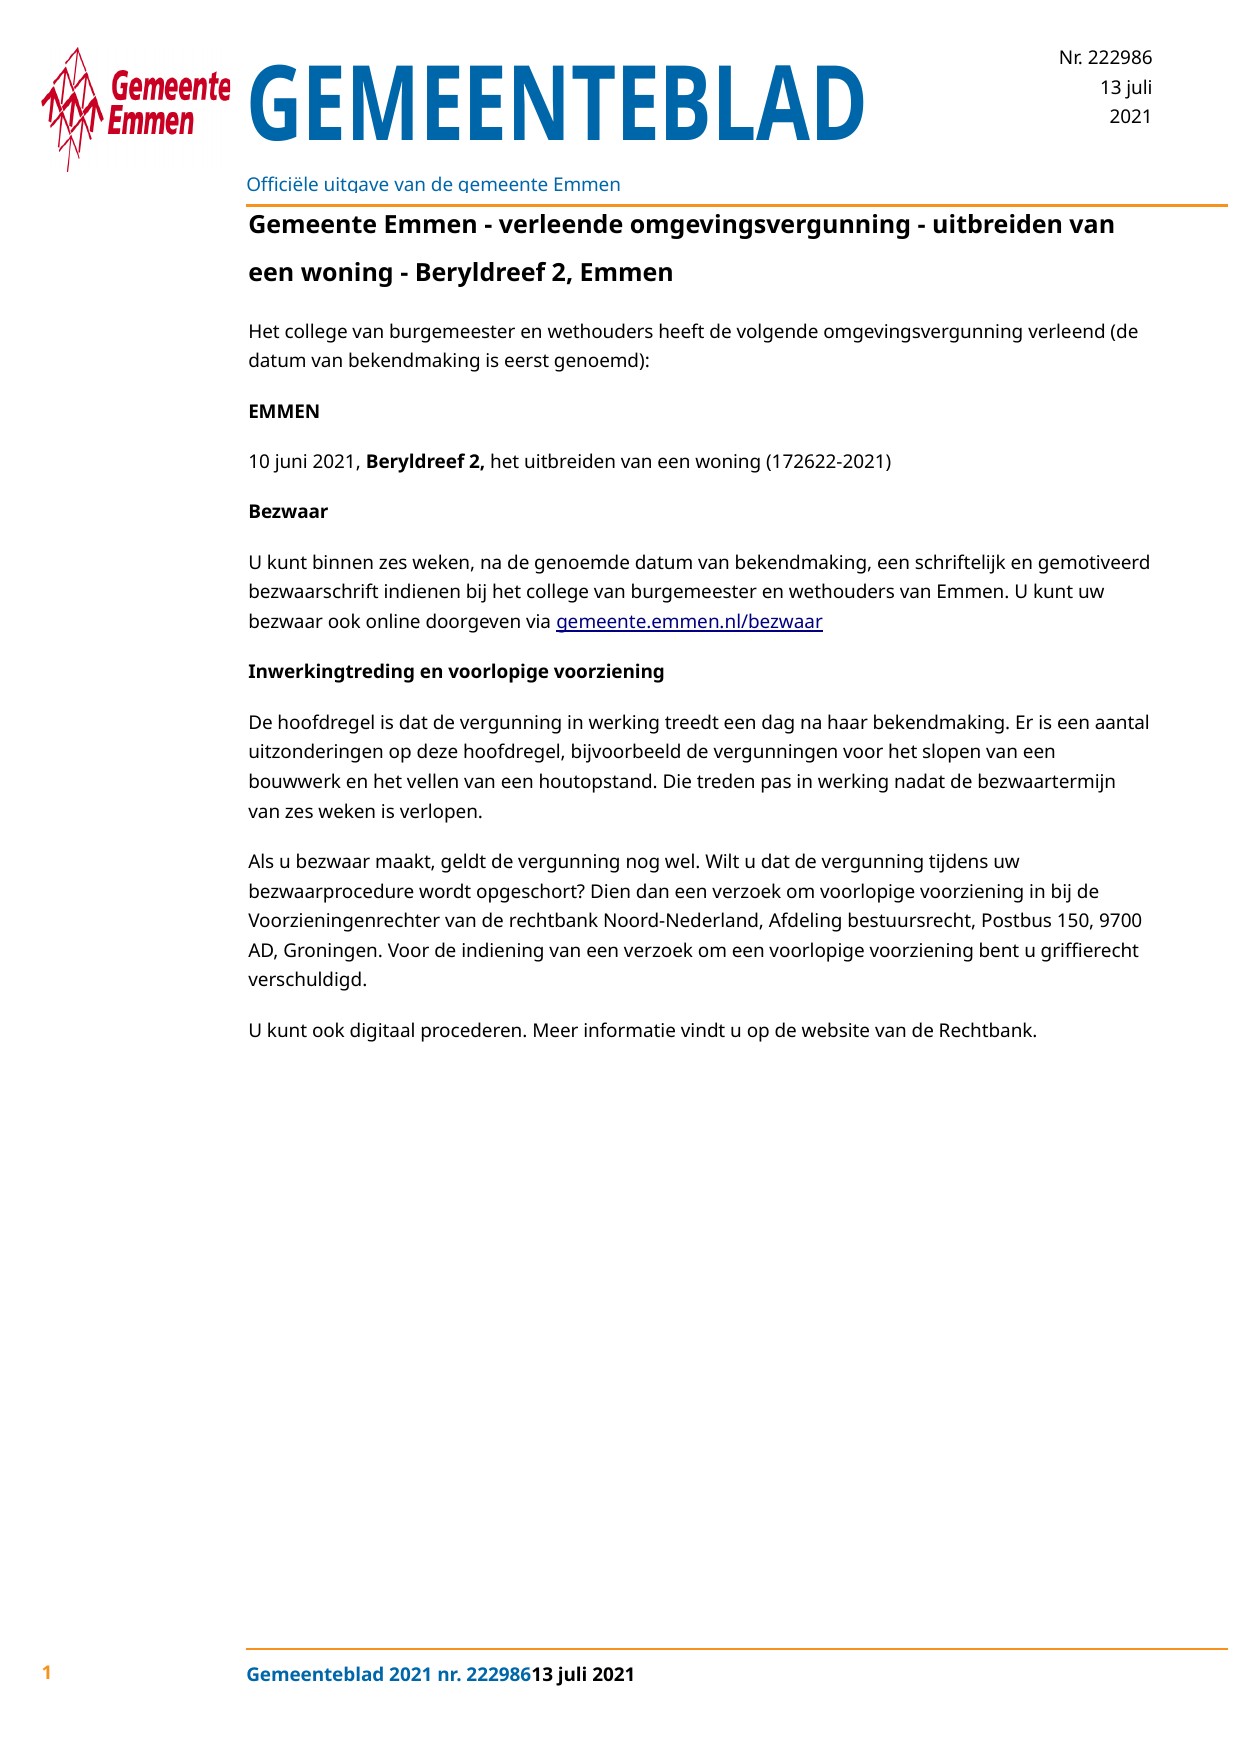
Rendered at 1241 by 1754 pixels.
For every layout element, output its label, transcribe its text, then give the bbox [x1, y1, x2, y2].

text Gemeente Emmen - verleende omgevingsvergunning - uitbreiden van een woning - Beryldreef 2, Emmen [248, 207, 1152, 288]
text 10 juni 2021, Beryldreef 2, het uitbreiden van een woning (172622-2021) [248, 448, 1152, 474]
text De hoofdregel is dat de vergunning in werking treedt een dag na haar bekendmaking. Er is een aantal uitzonderingen op deze hoofdregel, bijvoorbeeld de vergunningen voor het slopen van een bouwwerk en het vellen van een houtopstand. Die treden pas in werking nadat de bezwaartermijn van zes weken is verlopen. [248, 709, 1152, 824]
text Het college van burgemeester en wethouders heeft de volgende omgevingsvergunning verleend (de datum van bekendmaking is eerst genoemd): [248, 318, 1152, 373]
text Als u bezwaar maakt, geldt de vergunning nog wel. Wilt u dat de vergunning tijdens uw bezwaarprocedure wordt opgeschort? Dien dan een verzoek om voorlopige voorziening in bij de Voorzieningenrechter van de rechtbank Noord-Nederland, Afdeling bestuursrecht, Postbus 150, 9700 AD, Groningen. Voor de indiening van een verzoek om een voorlopige voorziening bent u griffierecht verschuldigd. [248, 848, 1152, 992]
text Inwerkingtreding en voorlopige voorziening [248, 659, 1152, 684]
picture [41, 47, 231, 172]
text U kunt binnen zes weken, na de genoemde datum van bekendmaking, een schriftelijk en gemotiveerd bezwaarschrift indienen bij het college van burgemeester en wethouders van Emmen. U kunt uw bezwaar ook online doorgeven via gemeente.emmen.nl/bezwaar [248, 549, 1152, 634]
text EMMEN [248, 398, 1152, 424]
text U kunt ook digitaal procederen. Meer informatie vindt u op de website van de Rechtbank. [248, 1017, 1152, 1043]
text Bezwaar [248, 499, 1152, 524]
